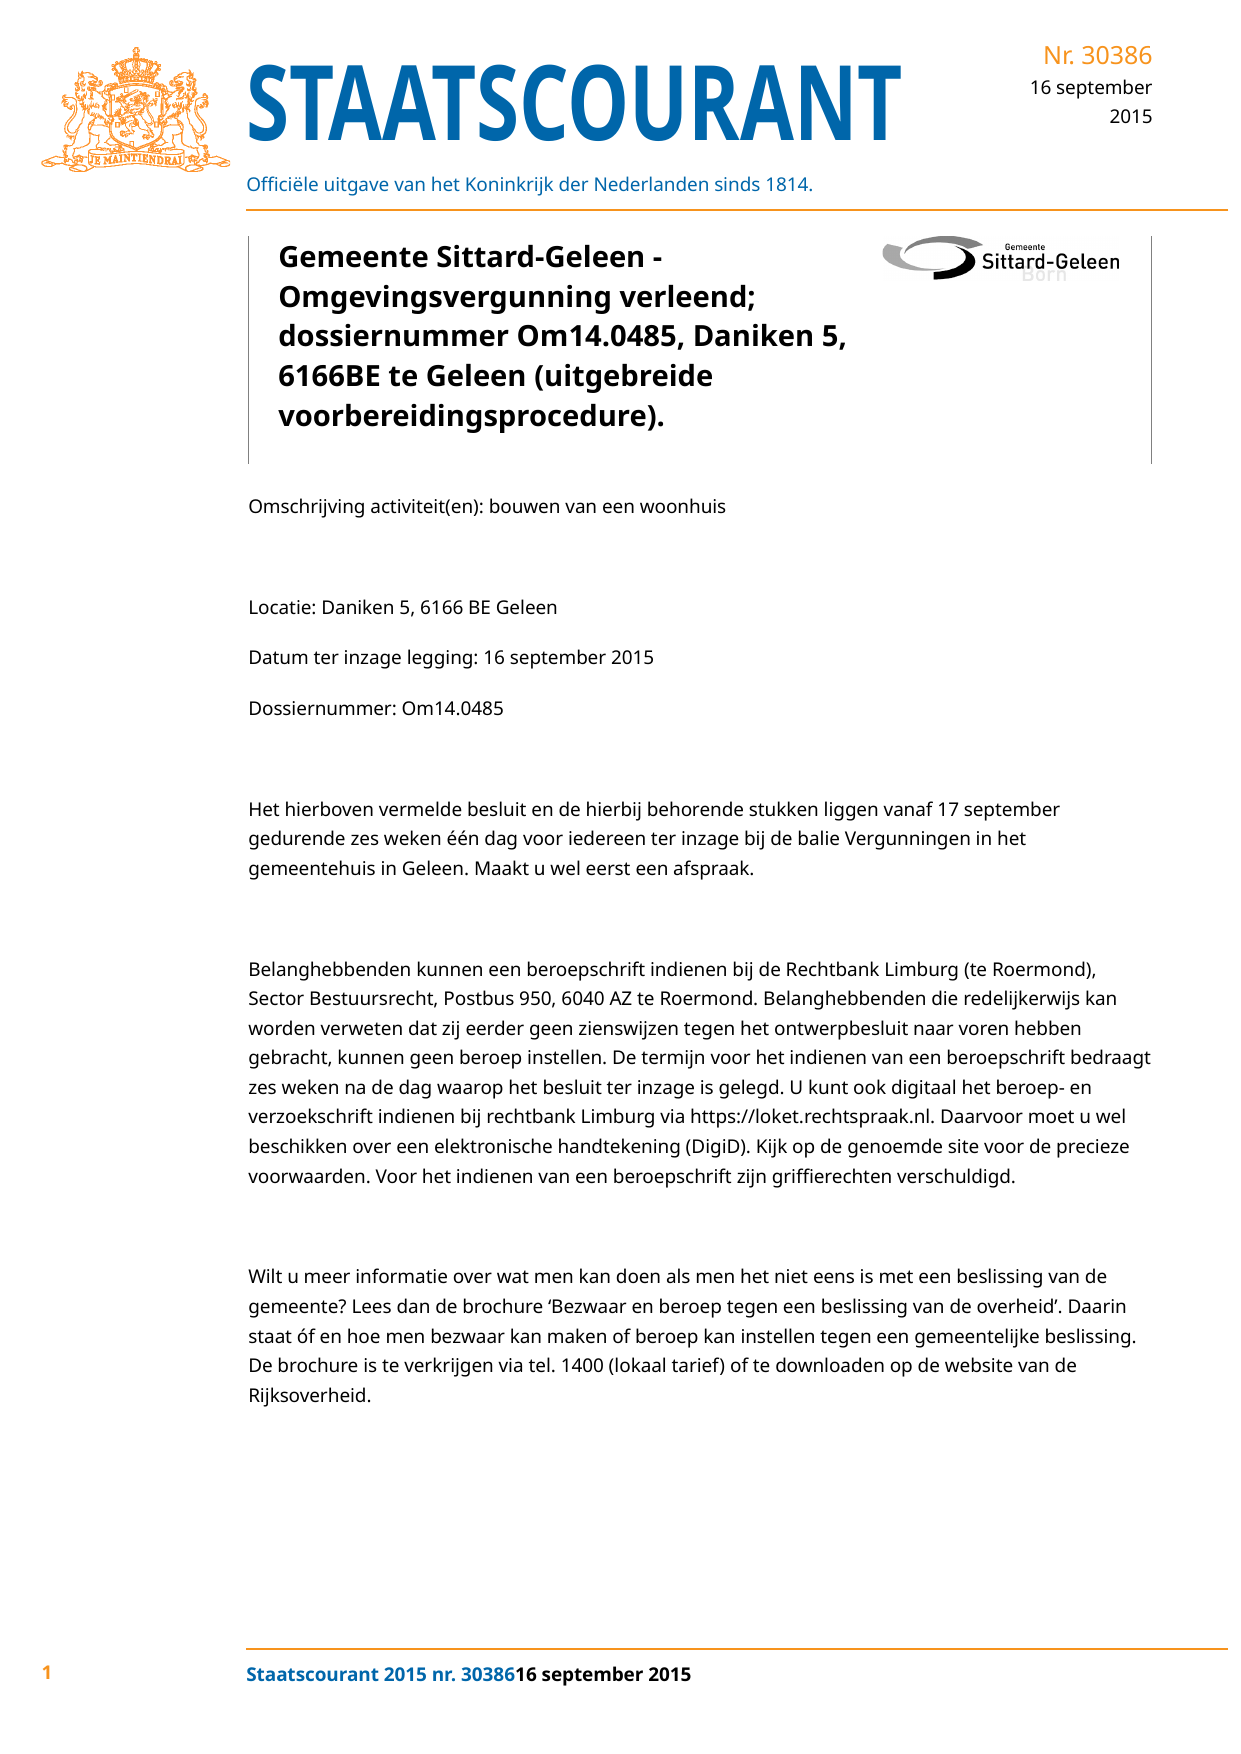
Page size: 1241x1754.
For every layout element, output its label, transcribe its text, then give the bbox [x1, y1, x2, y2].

text Belanghebbenden kunnen een beroepschrift indienen bij de Rechtbank Limburg (te Roermond), Sector Bestuursrecht, Postbus 950, 6040 AZ te Roermond. Belanghebbenden die redelijkerwijs kan worden verweten dat zij eerder geen zienswijzen tegen het ontwerpbesluit naar voren hebben gebracht, kunnen geen beroep instellen. De termijn voor het indienen van een beroepschrift bedraagt zes weken na de dag waarop het besluit ter inzage is gelegd. U kunt ook digitaal het beroep- en verzoekschrift indienen bij rechtbank Limburg via https://loket.rechtspraak.nl. Daarvoor moet u wel beschikken over een elektronische handtekening (DigiD). Kijk op de genoemde site voor de precieze voorwaarden. Voor het indienen van een beroepschrift zijn griffierechten verschuldigd. [248, 956, 1152, 1189]
picture [882, 236, 1119, 281]
text Datum ter inzage legging: 16 september 2015 [248, 644, 1152, 670]
text Locatie: Daniken 5, 6166 BE Geleen [248, 594, 1152, 620]
text Dossiernummer: Om14.0485 [248, 695, 1152, 721]
text Omschrijving activiteit(en): bouwen van een woonhuis [248, 493, 1152, 519]
text Het hierboven vermelde besluit en de hierbij behorende stukken liggen vanaf 17 september gedurende zes weken één dag voor iedereen ter inzage bij de balie Vergunningen in het gemeentehuis in Geleen. Maakt u wel eerst een afspraak. [248, 796, 1152, 881]
table_header [850, 236, 1151, 464]
table_header Gemeente Sittard-Geleen - Omgevingsvergunning verleend; dossiernummer Om14.0485, Daniken 5, 6166BE te Geleen (uitgebreide voorbereidingsprocedure). [249, 236, 850, 464]
picture [41, 47, 231, 172]
text Wilt u meer informatie over wat men kan doen als men het niet eens is met een beslissing van de gemeente? Lees dan de brochure ‘Bezwaar en beroep tegen een beslissing van de overheid’. Daarin staat óf en hoe men bezwaar kan maken of beroep kan instellen tegen een gemeentelijke beslissing. De brochure is te verkrijgen via tel. 1400 (lokaal tarief) of te downloaden op de website van de Rijksoverheid. [248, 1264, 1152, 1408]
